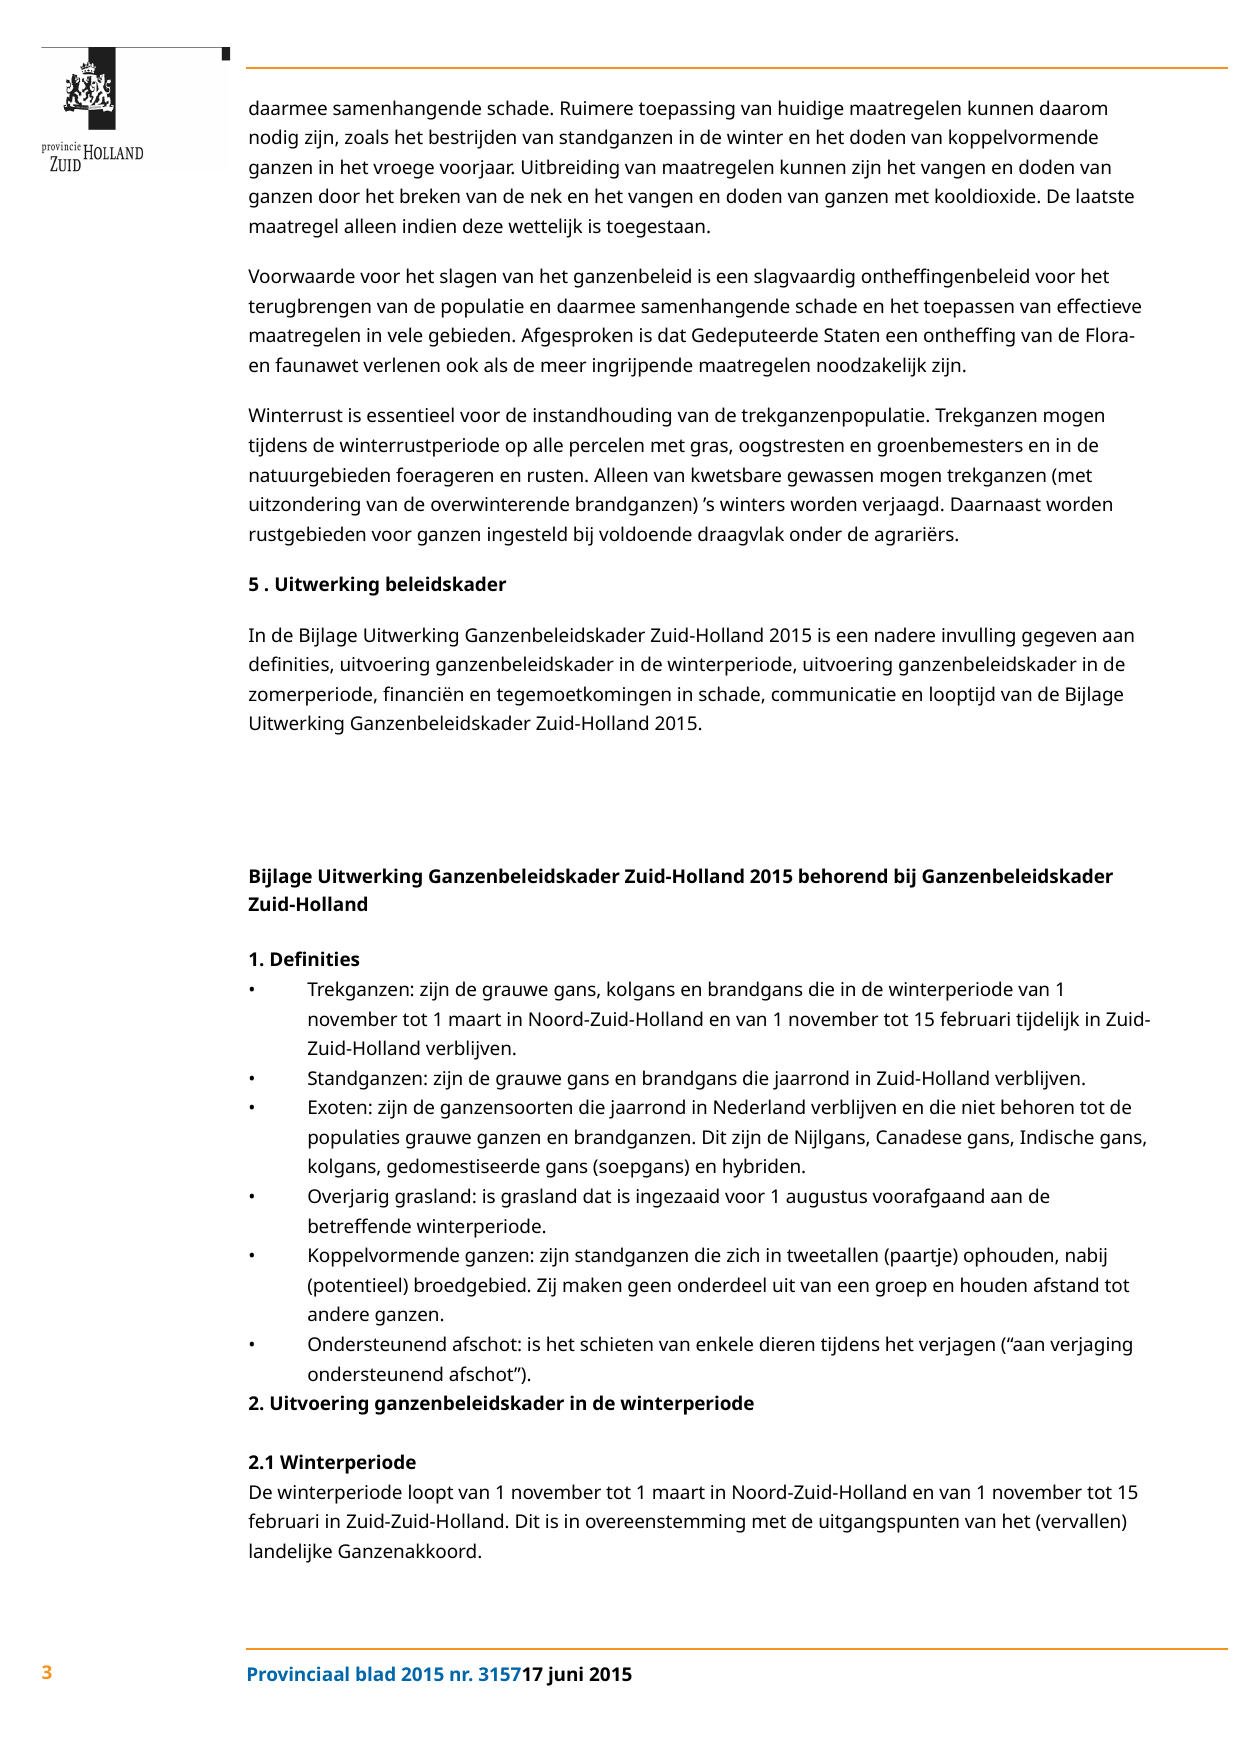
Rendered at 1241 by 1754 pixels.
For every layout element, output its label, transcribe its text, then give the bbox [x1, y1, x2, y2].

text 1. Definities [248, 947, 1152, 972]
list Exoten: zijn de ganzensoorten die jaarrond in Nederland verblijven en die niet behoren tot de populaties grauwe ganzen en brandganzen. Dit zijn de Nijlgans, Canadese gans, Indische gans, kolgans, gedomestiseerde gans (soepgans) en hybriden. [248, 1094, 1152, 1179]
list Standganzen: zijn de grauwe gans en brandgans die jaarrond in Zuid-Holland verblijven. [248, 1065, 1152, 1091]
text Bijlage Uitwerking Ganzenbeleidskader Zuid-Holland 2015 behorend bij Ganzenbeleidskader Zuid-Holland [248, 863, 1152, 917]
list Overjarig grasland: is grasland dat is ingezaaid voor 1 augustus voorafgaand aan de betreffende winterperiode. [248, 1183, 1152, 1239]
text Winterrust is essentieel voor de instandhouding van de trekganzenpopulatie. Trekganzen mogen tijdens de winterrustperiode op alle percelen met gras, oogstresten en groenbemesters en in de natuurgebieden foerageren en rusten. Alleen van kwetsbare gewassen mogen trekganzen (met uitzondering van de overwinterende brandganzen) ’s winters worden verjaagd. Daarnaast worden rustgebieden voor ganzen ingesteld bij voldoende draagvlak onder de agrariërs. [248, 403, 1152, 547]
text 5 . Uitwerking beleidskader [248, 571, 1152, 597]
text Voorwaarde voor het slagen van het ganzenbeleid is een slagvaardig ontheffingenbeleid voor het terugbrengen van de populatie en daarmee samenhangende schade en het toepassen van effectieve maatregelen in vele gebieden. Afgesproken is dat Gedeputeerde Staten een ontheffing van de Flora- en faunawet verlenen ook als de meer ingrijpende maatregelen noodzakelijk zijn. [248, 263, 1152, 378]
text 2.1 Winterperiode [248, 1449, 1152, 1475]
text In de Bijlage Uitwerking Ganzenbeleidskader Zuid-Holland 2015 is een nadere invulling gegeven aan definities, uitvoering ganzenbeleidskader in de winterperiode, uitvoering ganzenbeleidskader in de zomerperiode, financiën en tegemoetkomingen in schade, communicatie en looptijd van de Bijlage Uitwerking Ganzenbeleidskader Zuid-Holland 2015. [248, 622, 1152, 736]
list Koppelvormende ganzen: zijn standganzen die zich in tweetallen (paartje) ophouden, nabij (potentieel) broedgebied. Zij maken geen onderdeel uit van een groep en houden afstand tot andere ganzen. [248, 1242, 1152, 1327]
list Ondersteunend afschot: is het schieten van enkele dieren tijdens het verjagen (“aan verjaging ondersteunend afschot”). [248, 1331, 1152, 1387]
list Trekganzen: zijn de grauwe gans, kolgans en brandgans die in de winterperiode van 1 november tot 1 maart in Noord-Zuid-Holland en van 1 november tot 15 februari tijdelijk in Zuid-Zuid-Holland verblijven. [248, 976, 1152, 1061]
text 2. Uitvoering ganzenbeleidskader in de winterperiode [248, 1390, 1152, 1416]
picture [41, 47, 231, 172]
text De winterperiode loopt van 1 november tot 1 maart in Noord-Zuid-Holland en van 1 november tot 15 februari in Zuid-Zuid-Holland. Dit is in overeenstemming met de uitgangspunten van het (vervallen) landelijke Ganzenakkoord. [248, 1479, 1152, 1564]
text daarmee samenhangende schade. Ruimere toepassing van huidige maatregelen kunnen daarom nodig zijn, zoals het bestrijden van standganzen in de winter en het doden van koppelvormende ganzen in het vroege voorjaar. Uitbreiding van maatregelen kunnen zijn het vangen en doden van ganzen door het breken van de nek en het vangen en doden van ganzen met kooldioxide. De laatste maatregel alleen indien deze wettelijk is toegestaan. [248, 95, 1152, 239]
